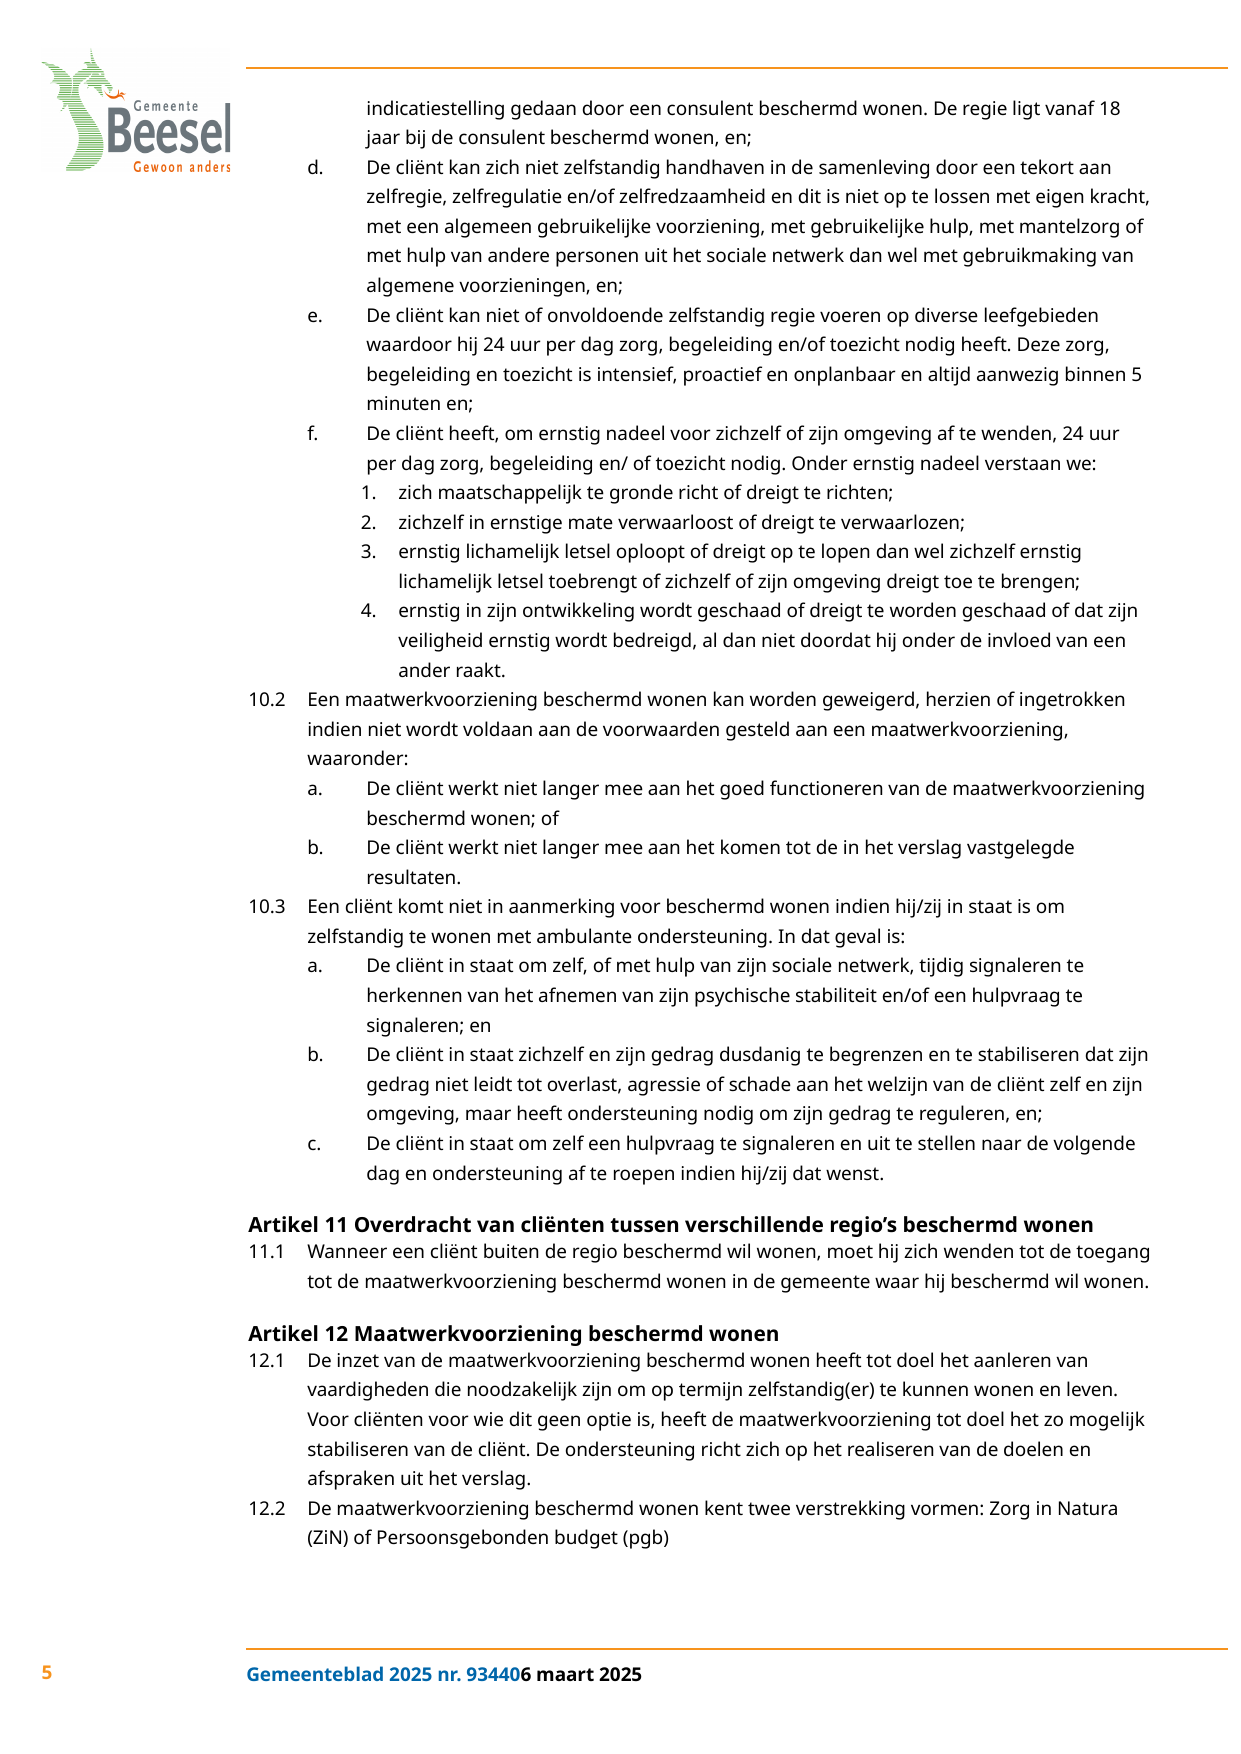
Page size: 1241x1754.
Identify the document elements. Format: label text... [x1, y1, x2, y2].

list De cliënt werkt niet langer mee aan het goed functioneren van de maatwerkvoorziening beschermd wonen; of [307, 775, 1152, 831]
list zich maatschappelijk te gronde richt of dreigt te richten; [361, 479, 1152, 505]
list De maatwerkvoorziening beschermd wonen kent twee verstrekking vormen: Zorg in Natura (ZiN) of Persoonsgebonden budget (pgb) [248, 1495, 1152, 1550]
picture [41, 47, 231, 172]
list indicatiestelling gedaan door een consulent beschermd wonen. De regie ligt vanaf 18 jaar bij de consulent beschermd wonen, en; [307, 95, 1152, 150]
list ernstig lichamelijk letsel oploopt of dreigt op te lopen dan wel zichzelf ernstig lichamelijk letsel toebrengt of zichzelf of zijn omgeving dreigt toe te brengen; [361, 538, 1152, 594]
list De inzet van de maatwerkvoorziening beschermd wonen heeft tot doel het aanleren van vaardigheden die noodzakelijk zijn om op termijn zelfstandig(er) te kunnen wonen en leven. Voor cliënten voor wie dit geen optie is, heeft de maatwerkvoorziening tot doel het zo mogelijk stabiliseren van de cliënt. De ondersteuning richt zich op het realiseren van de doelen en afspraken uit het verslag. [248, 1347, 1152, 1491]
list Een maatwerkvoorziening beschermd wonen kan worden geweigerd, herzien of ingetrokken indien niet wordt voldaan aan de voorwaarden gesteld aan een maatwerkvoorziening, waaronder: [248, 686, 1152, 771]
list De cliënt kan zich niet zelfstandig handhaven in de samenleving door een tekort aan zelfregie, zelfregulatie en/of zelfredzaamheid en dit is niet op te lossen met eigen kracht, met een algemeen gebruikelijke voorziening, met gebruikelijke hulp, met mantelzorg of met hulp van andere personen uit het sociale netwerk dan wel met gebruikmaking van algemene voorzieningen, en; [307, 154, 1152, 298]
list zichzelf in ernstige mate verwaarloost of dreigt te verwaarlozen; [361, 509, 1152, 535]
list De cliënt heeft, om ernstig nadeel voor zichzelf of zijn omgeving af te wenden, 24 uur per dag zorg, begeleiding en/ of toezicht nodig. Onder ernstig nadeel verstaan we: [307, 420, 1152, 476]
text Artikel 11 Overdracht van cliënten tussen verschillende regio’s beschermd wonen [248, 1210, 1152, 1239]
text Artikel 12 Maatwerkvoorziening beschermd wonen [248, 1319, 1152, 1347]
list Een cliënt komt niet in aanmerking voor beschermd wonen indien hij/zij in staat is om zelfstandig te wonen met ambulante ondersteuning. In dat geval is: [248, 893, 1152, 949]
list Wanneer een cliënt buiten de regio beschermd wil wonen, moet hij zich wenden tot de toegang tot de maatwerkvoorziening beschermd wonen in de gemeente waar hij beschermd wil wonen. [248, 1239, 1152, 1294]
list ernstig in zijn ontwikkeling wordt geschaad of dreigt te worden geschaad of dat zijn veiligheid ernstig wordt bedreigd, al dan niet doordat hij onder de invloed van een ander raakt. [361, 598, 1152, 683]
list De cliënt in staat om zelf een hulpvraag te signaleren en uit te stellen naar de volgende dag en ondersteuning af te roepen indien hij/zij dat wenst. [307, 1130, 1152, 1186]
list De cliënt werkt niet langer mee aan het komen tot de in het verslag vastgelegde resultaten. [307, 834, 1152, 890]
list De cliënt in staat zichzelf en zijn gedrag dusdanig te begrenzen en te stabiliseren dat zijn gedrag niet leidt tot overlast, agressie of schade aan het welzijn van de cliënt zelf en zijn omgeving, maar heeft ondersteuning nodig om zijn gedrag te reguleren, en; [307, 1041, 1152, 1126]
list De cliënt in staat om zelf, of met hulp van zijn sociale netwerk, tijdig signaleren te herkennen van het afnemen van zijn psychische stabiliteit en/of een hulpvraag te signaleren; en [307, 953, 1152, 1038]
list De cliënt kan niet of onvoldoende zelfstandig regie voeren op diverse leefgebieden waardoor hij 24 uur per dag zorg, begeleiding en/of toezicht nodig heeft. Deze zorg, begeleiding en toezicht is intensief, proactief en onplanbaar en altijd aanwezig binnen 5 minuten en; [307, 302, 1152, 416]
